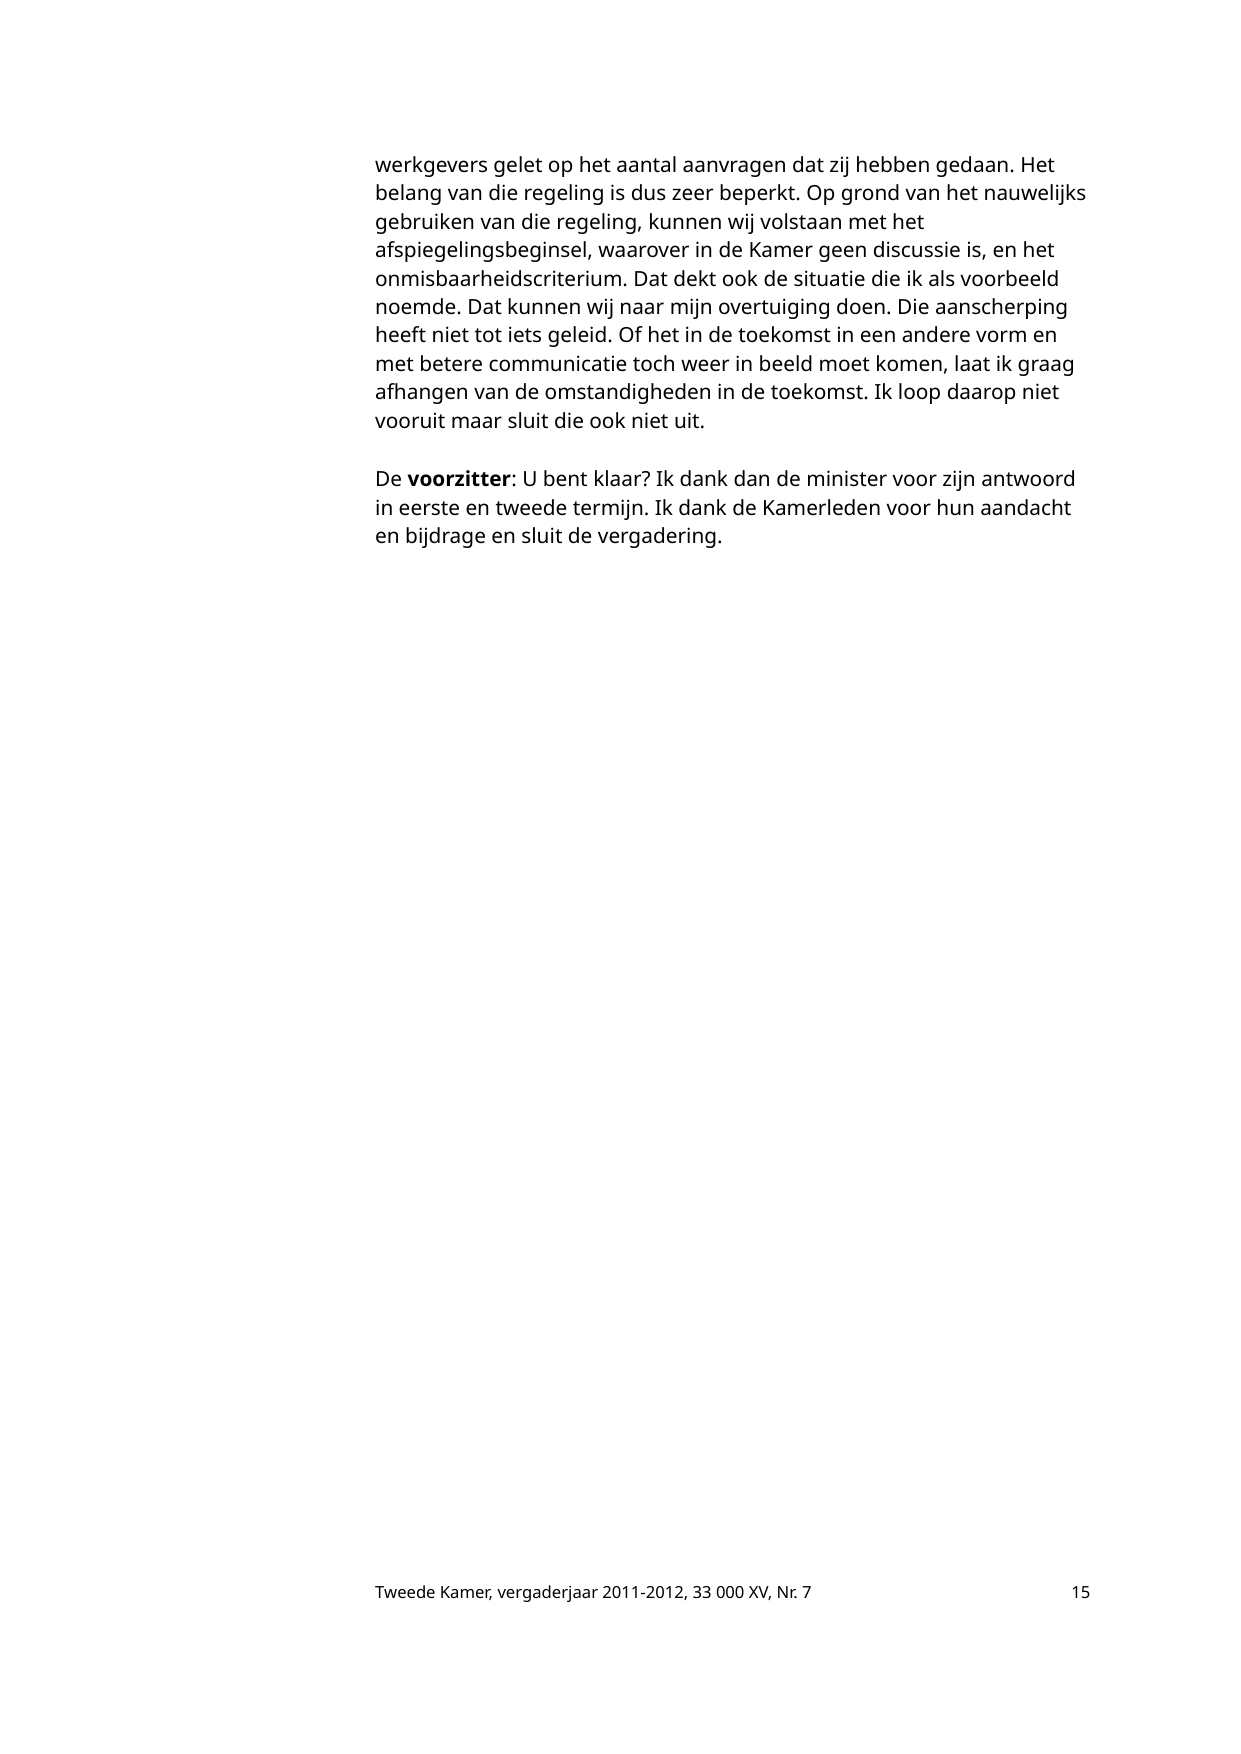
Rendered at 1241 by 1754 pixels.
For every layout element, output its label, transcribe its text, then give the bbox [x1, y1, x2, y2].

text De voorzitter: U bent klaar? Ik dank dan de minister voor zijn antwoord in eerste en tweede termijn. Ik dank de Kamerleden voor hun aandacht en bijdrage en sluit de vergadering. [375, 464, 1090, 550]
text werkgevers gelet op het aantal aanvragen dat zij hebben gedaan. Het belang van die regeling is dus zeer beperkt. Op grond van het nauwelijks gebruiken van die regeling, kunnen wij volstaan met het afspiegelingsbeginsel, waarover in de Kamer geen discussie is, en het onmisbaarheidscriterium. Dat dekt ook de situatie die ik als voorbeeld noemde. Dat kunnen wij naar mijn overtuiging doen. Die aanscherping heeft niet tot iets geleid. Of het in de toekomst in een andere vorm en met betere communicatie toch weer in beeld moet komen, laat ik graag afhangen van de omstandigheden in de toekomst. Ik loop daarop niet vooruit maar sluit die ook niet uit. [375, 150, 1090, 434]
